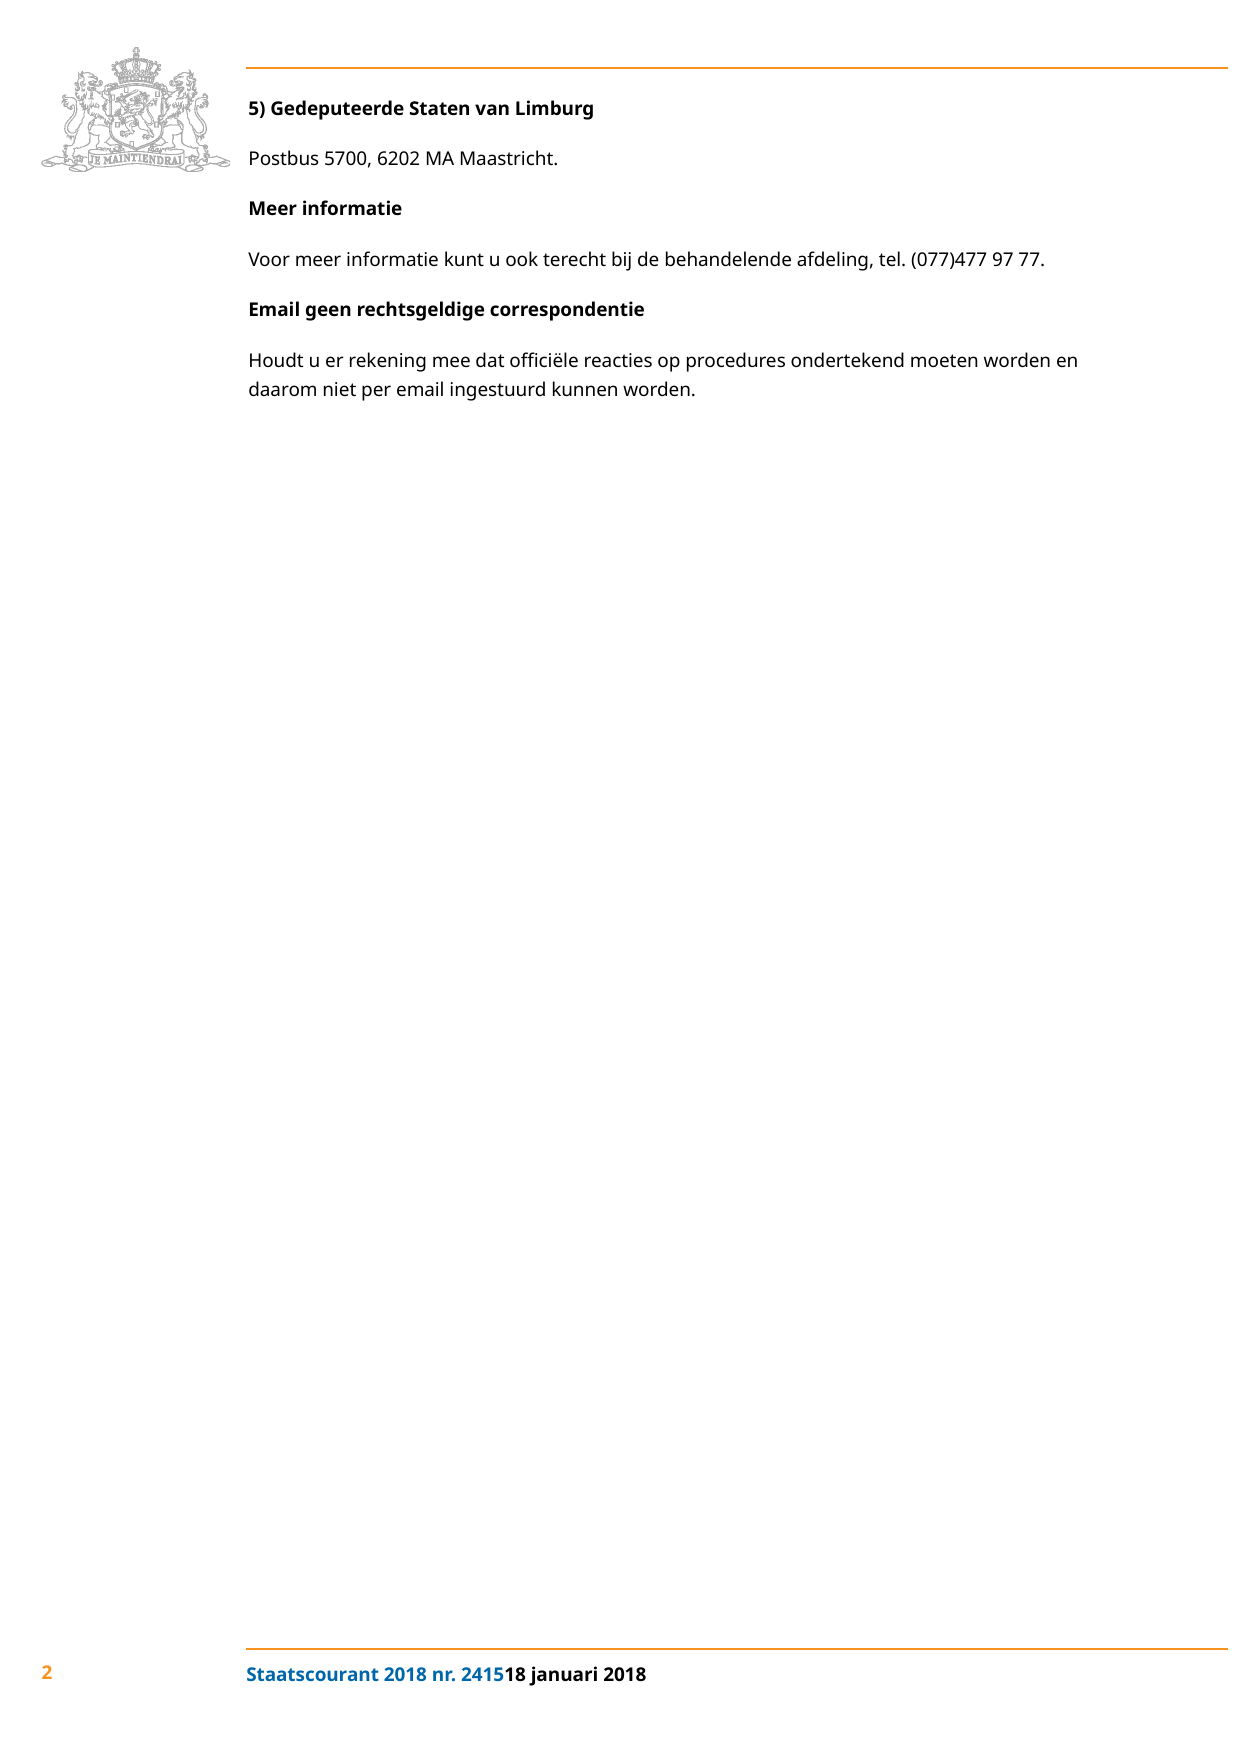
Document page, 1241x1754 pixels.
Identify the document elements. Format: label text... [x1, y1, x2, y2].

text 5) Gedeputeerde Staten van Limburg [248, 95, 1152, 121]
text Postbus 5700, 6202 MA Maastricht. [248, 145, 1152, 171]
text Meer informatie [248, 196, 1152, 221]
text Email geen rechtsgeldige correspondentie [248, 296, 1152, 322]
picture [41, 47, 231, 172]
text Houdt u er rekening mee dat officiële reacties op procedures ondertekend moeten worden en daarom niet per email ingestuurd kunnen worden. [248, 347, 1152, 402]
text Voor meer informatie kunt u ook terecht bij de behandelende afdeling, tel. (077)477 97 77. [248, 246, 1152, 272]
